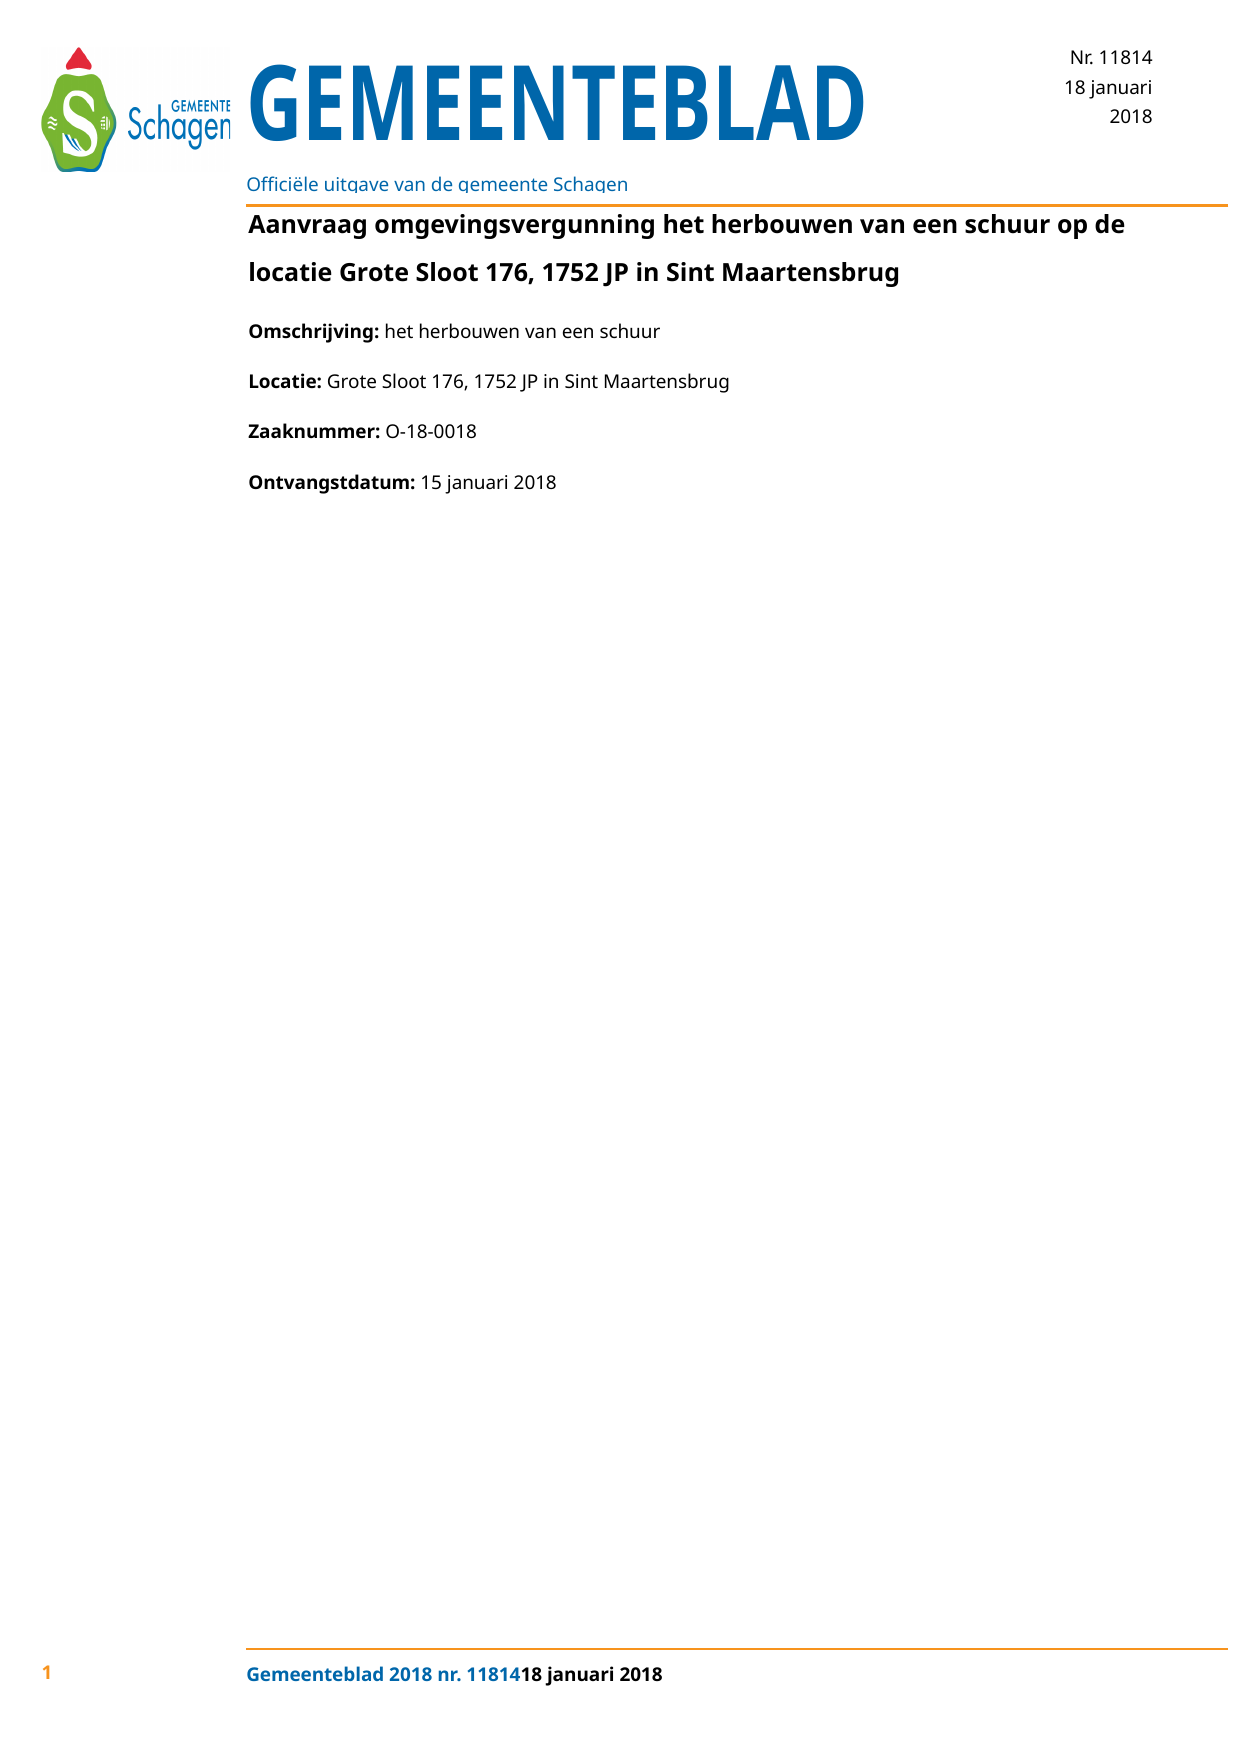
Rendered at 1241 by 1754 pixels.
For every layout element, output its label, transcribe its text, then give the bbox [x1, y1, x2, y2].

text Aanvraag omgevingsvergunning het herbouwen van een schuur op de locatie Grote Sloot 176, 1752 JP in Sint Maartensbrug [248, 207, 1152, 288]
picture [41, 47, 231, 172]
text Locatie: Grote Sloot 176, 1752 JP in Sint Maartensbrug [248, 368, 1152, 394]
text Zaaknummer: O-18-0018 [248, 419, 1152, 444]
text Omschrijving: het herbouwen van een schuur [248, 318, 1152, 344]
text Ontvangstdatum: 15 januari 2018 [248, 469, 1152, 495]
